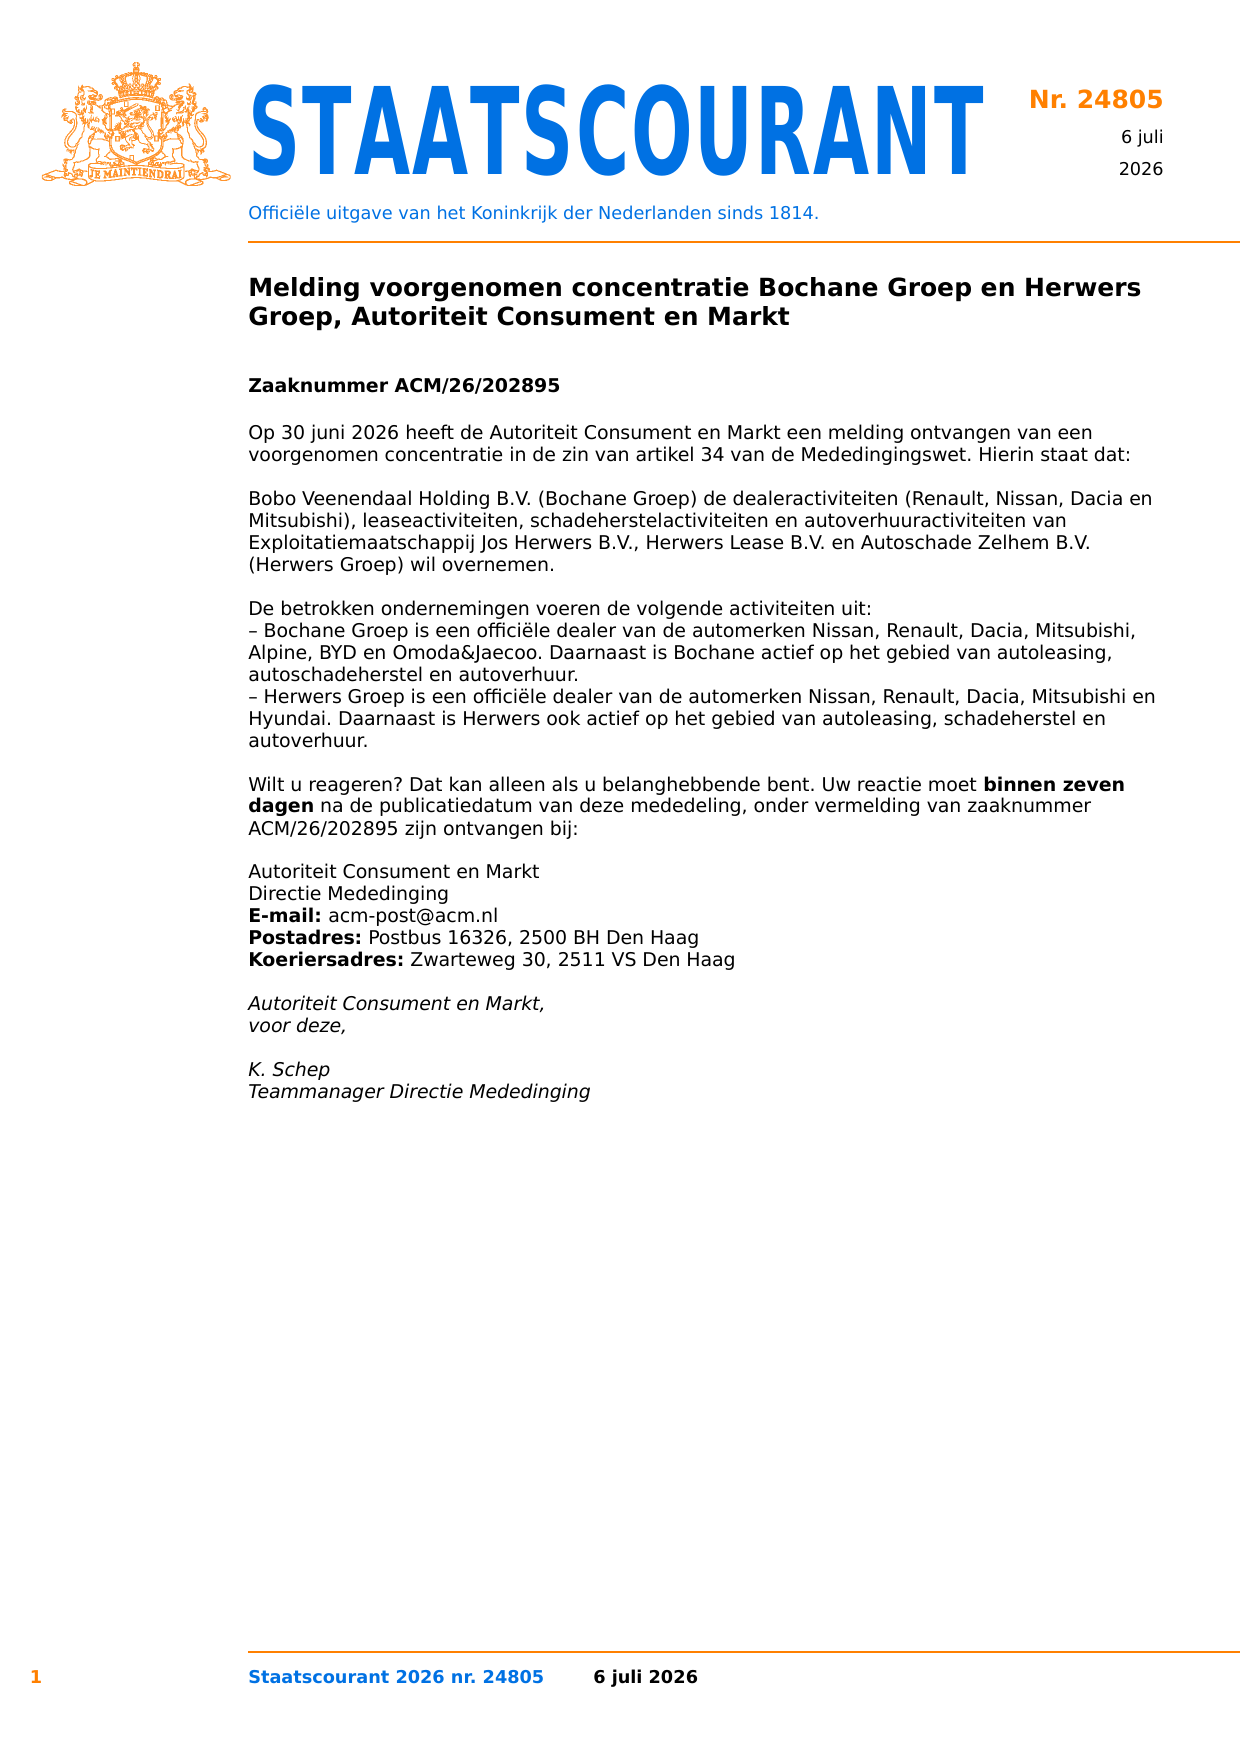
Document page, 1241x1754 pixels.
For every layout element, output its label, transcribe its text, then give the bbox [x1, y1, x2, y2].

text – Bochane Groep is een officiële dealer van de automerken Nissan, Renault, Dacia, Mitsubishi, Alpine, BYD en Omoda&Jaecoo. Daarnaast is Bochane actief op het gebied van autoleasing, autoschadeherstel en autoverhuur. [248, 620, 1163, 686]
table_cell 6 juli [998, 121, 1240, 153]
text Directie Mededinging [248, 883, 1163, 905]
table_header STAATSCOURANT [248, 62, 998, 203]
text E-mail: acm-post@acm.nl [248, 905, 1163, 927]
text De betrokken ondernemingen voeren de volgende activiteiten uit: [248, 598, 1163, 620]
table_header [25, 62, 248, 241]
table_cell 2026 [998, 153, 1240, 203]
subtitle Melding voorgenomen concentratie Bochane Groep en Herwers Groep, Autoriteit Consument en Markt [248, 273, 1163, 331]
text Op 30 juni 2026 heeft de Autoriteit Consument en Markt een melding ontvangen van een voorgenomen concentratie in de zin van artikel 34 van de Mededingingswet. Hierin staat dat: [248, 422, 1163, 466]
text Wilt u reageren? Dat kan alleen als u belanghebbende bent. Uw reactie moet binnen zeven dagen na de publicatiedatum van deze mededeling, onder vermelding van zaaknummer ACM/26/202895 zijn ontvangen bij: [248, 773, 1163, 839]
text – Herwers Groep is een officiële dealer van de automerken Nissan, Renault, Dacia, Mitsubishi en Hyundai. Daarnaast is Herwers ook actief op het gebied van autoleasing, schadeherstel en autoverhuur. [248, 686, 1163, 752]
text Autoriteit Consument en Markt [248, 861, 1163, 883]
table_cell Officiële uitgave van het Koninkrijk der Nederlanden sinds 1814. [248, 203, 1240, 241]
table_header Nr. 24805 [998, 62, 1240, 121]
text Koeriersadres: Zwarteweg 30, 2511 VS Den Haag [248, 949, 1163, 971]
text Postadres: Postbus 16326, 2500 BH Den Haag [248, 927, 1163, 949]
picture [41, 62, 231, 186]
text Bobo Veenendaal Holding B.V. (Bochane Groep) de dealeractiviteiten (Renault, Nissan, Dacia en Mitsubishi), leaseactiviteiten, schadeherstelactiviteiten en autoverhuuractiviteiten van Exploitatiemaatschappij Jos Herwers B.V., Herwers Lease B.V. en Autoschade Zelhem B.V. (Herwers Groep) wil overnemen. [248, 488, 1163, 576]
text Autoriteit Consument en Markt, voor deze, K. Schep Teammanager Directie Mededinging [248, 993, 1163, 1103]
subtitle Zaaknummer ACM/26/202895 [248, 375, 1163, 397]
